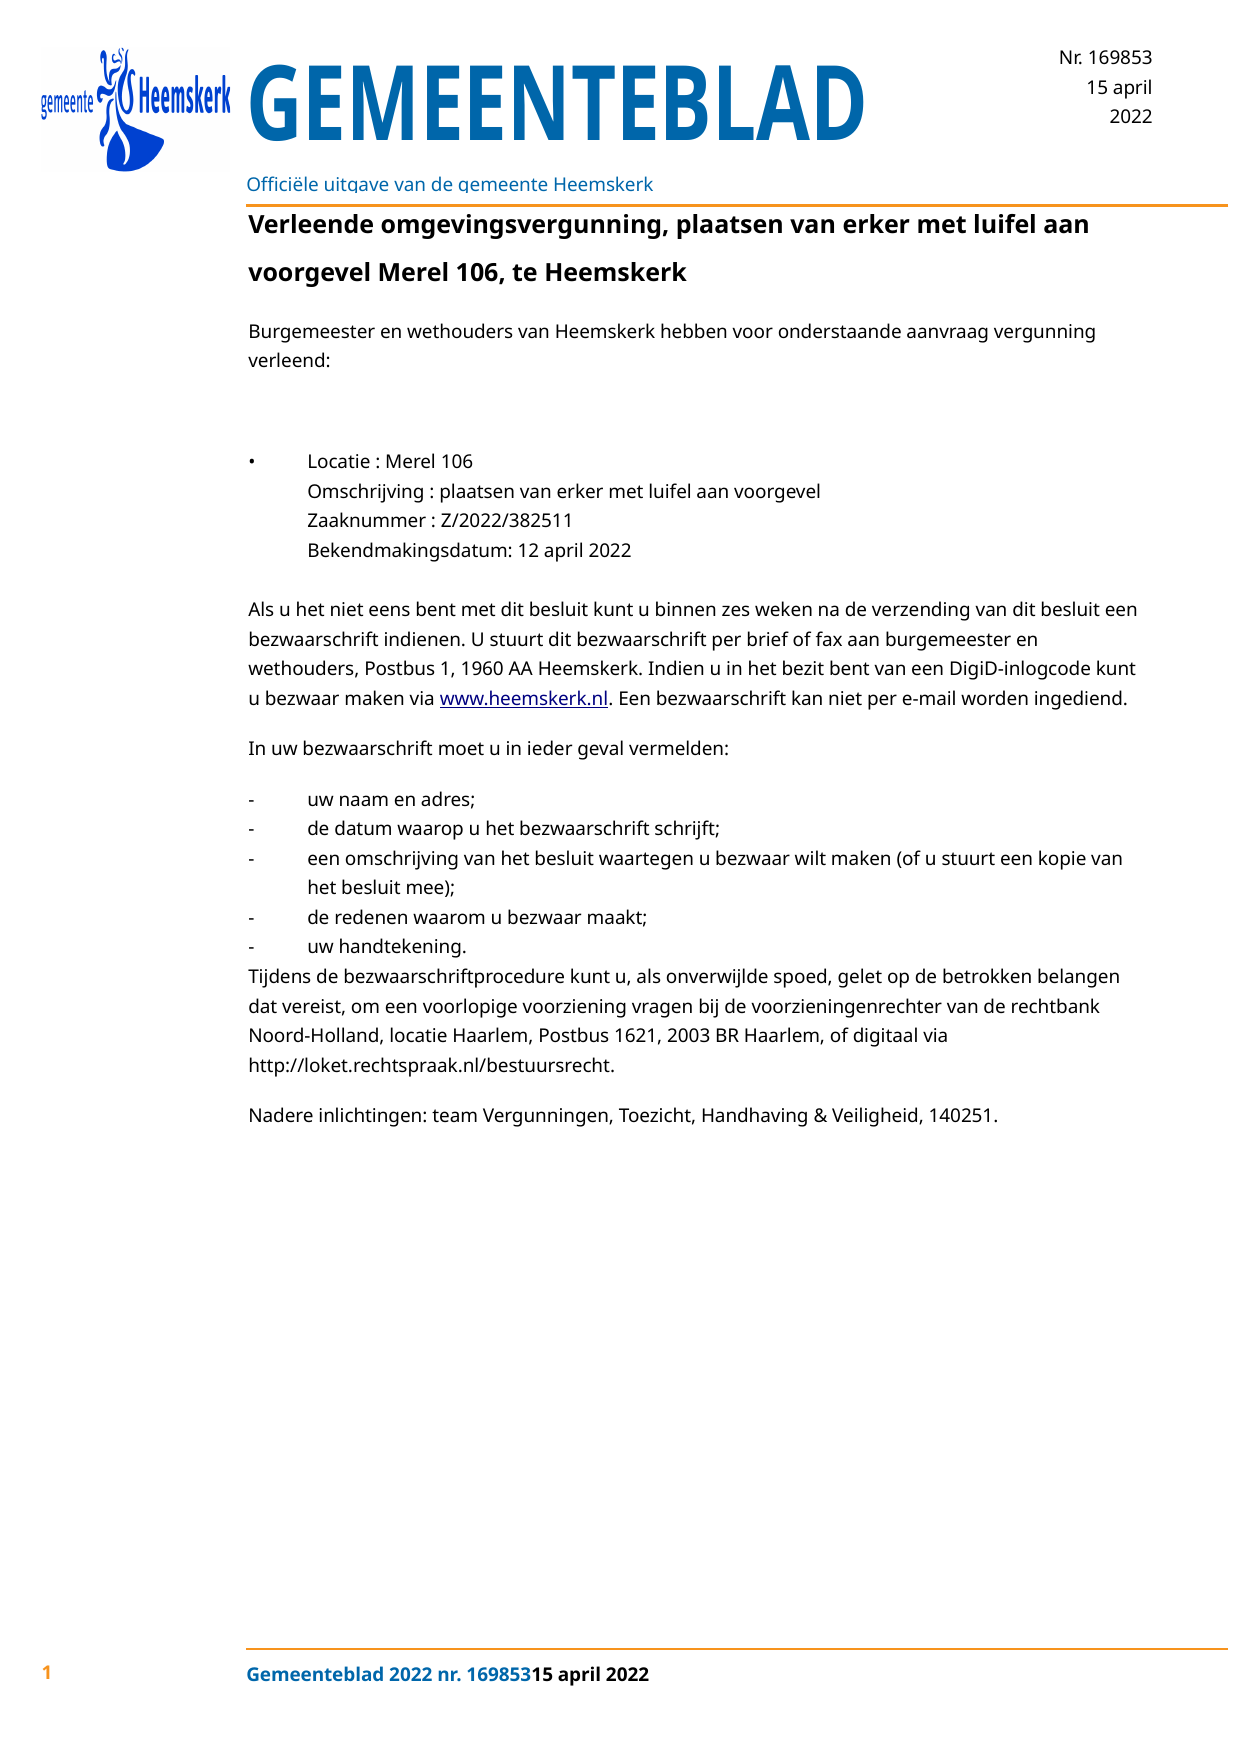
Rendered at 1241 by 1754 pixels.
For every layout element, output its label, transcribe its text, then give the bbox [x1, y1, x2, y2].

text Nadere inlichtingen: team Vergunningen, Toezicht, Handhaving & Veiligheid, 140251. [248, 1102, 1152, 1128]
list Omschrijving : plaatsen van erker met luifel aan voorgevel [248, 478, 1152, 504]
list Zaaknummer : Z/2022/382511 [248, 507, 1152, 533]
text Verleende omgevingsvergunning, plaatsen van erker met luifel aan voorgevel Merel 106, te Heemskerk [248, 207, 1152, 288]
list Locatie : Merel 106 [248, 448, 1152, 474]
text Burgemeester en wethouders van Heemskerk hebben voor onderstaande aanvraag vergunning verleend: [248, 318, 1152, 373]
list een omschrijving van het besluit waartegen u bezwaar wilt maken (of u stuurt een kopie van het besluit mee); [248, 845, 1152, 900]
list uw naam en adres; [248, 786, 1152, 812]
list uw handtekening. [248, 934, 1152, 959]
text In uw bezwaarschrift moet u in ieder geval vermelden: [248, 735, 1152, 761]
picture [41, 47, 231, 172]
text Tijdens de bezwaarschriftprocedure kunt u, als onverwijlde spoed, gelet op de betrokken belangen dat vereist, om een voorlopige voorziening vragen bij de voorzieningenrechter van de rechtbank Noord-Holland, locatie Haarlem, Postbus 1621, 2003 BR Haarlem, of digitaal via http://loket.rechtspraak.nl/bestuursrecht. [248, 963, 1152, 1078]
list de datum waarop u het bezwaarschrift schrijft; [248, 815, 1152, 841]
list de redenen waarom u bezwaar maakt; [248, 904, 1152, 930]
list Bekendmakingsdatum: 12 april 2022 [248, 537, 1152, 563]
text Als u het niet eens bent met dit besluit kunt u binnen zes weken na de verzending van dit besluit een bezwaarschrift indienen. U stuurt dit bezwaarschrift per brief of fax aan burgemeester en wethouders, Postbus 1, 1960 AA Heemskerk. Indien u in het bezit bent van een DigiD-inlogcode kunt u bezwaar maken via www.heemskerk.nl. Een bezwaarschrift kan niet per e-mail worden ingediend. [248, 596, 1152, 711]
